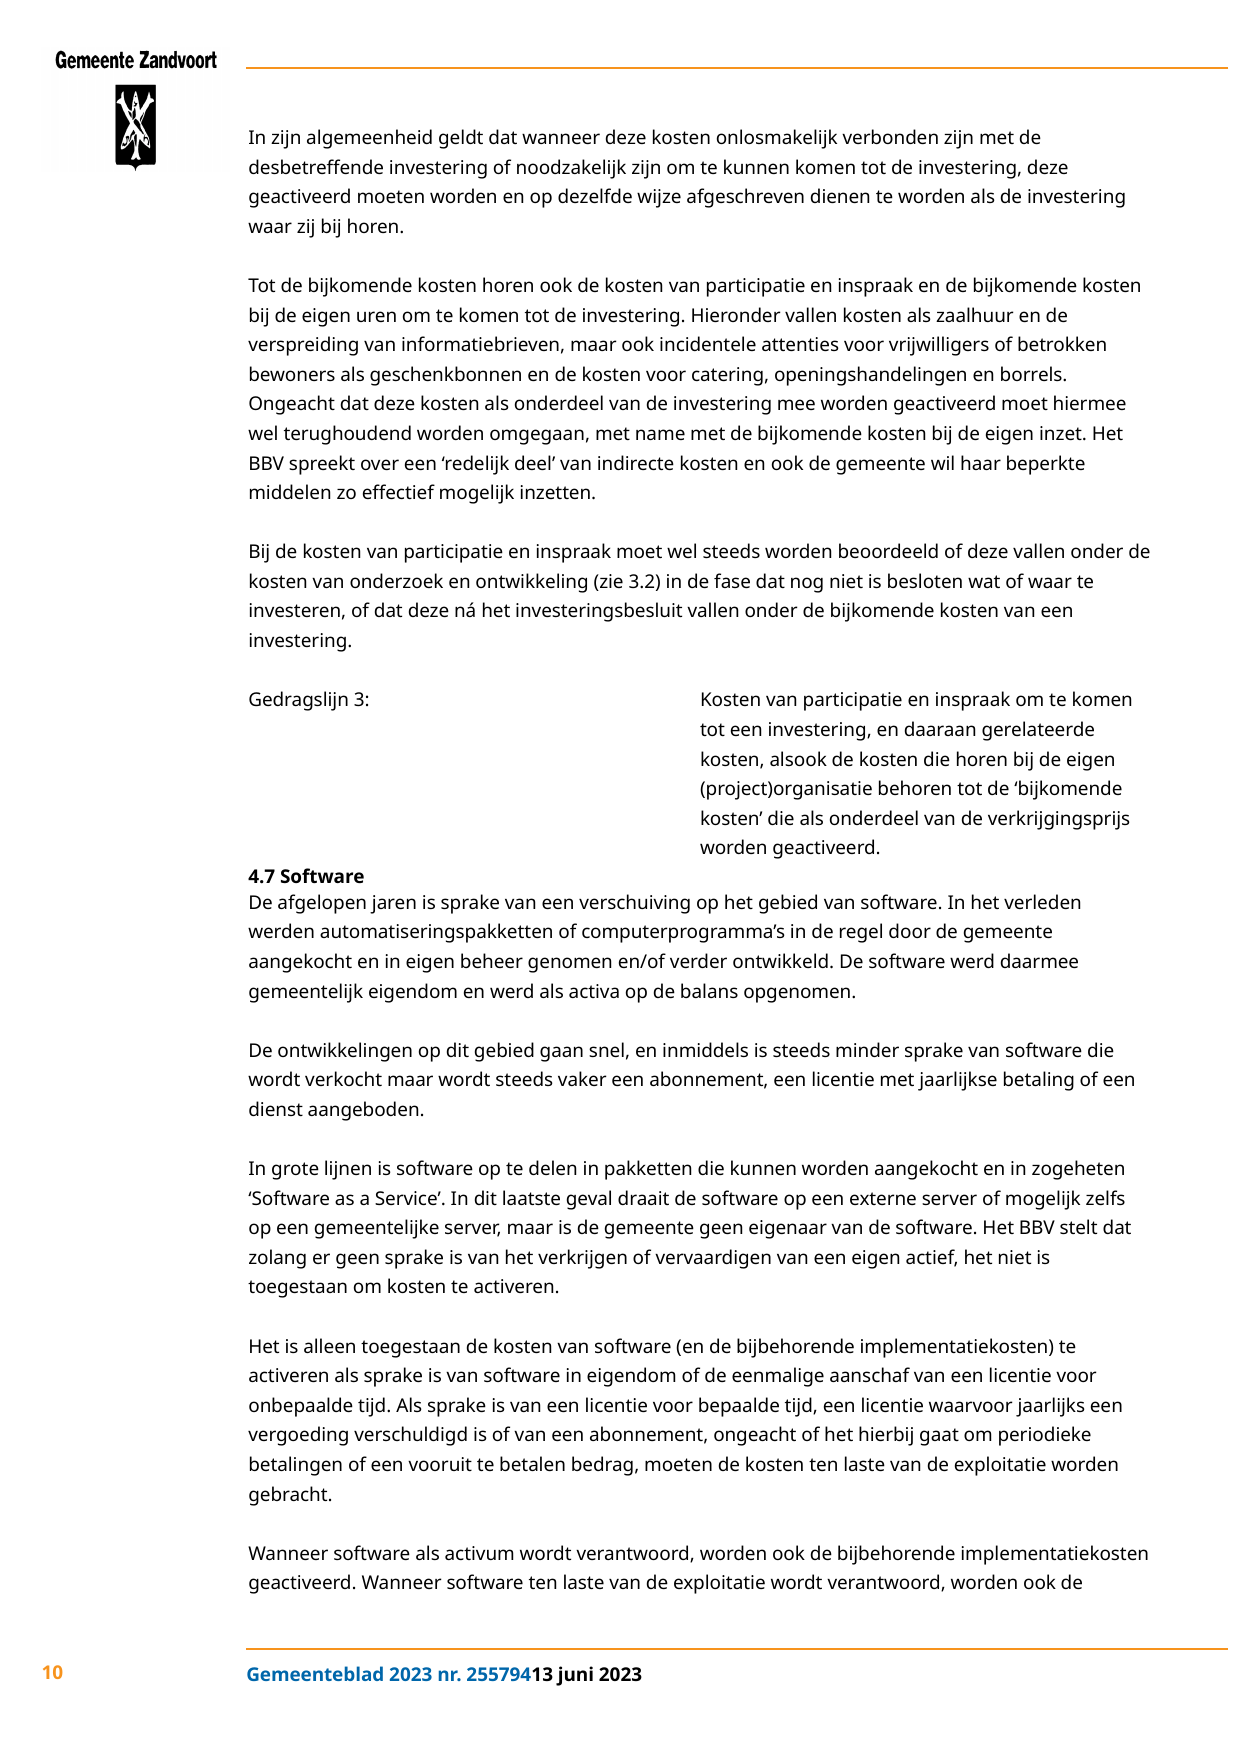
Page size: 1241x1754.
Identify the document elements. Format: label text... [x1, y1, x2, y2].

text Bij de kosten van participatie en inspraak moet wel steeds worden beoordeeld of deze vallen onder de kosten van onderzoek en ontwikkeling (zie 3.2) in de fase dat nog niet is besloten wat of waar te investeren, of dat deze ná het investeringsbesluit vallen onder de bijkomende kosten van een investering. [248, 538, 1152, 653]
picture [41, 47, 231, 172]
table_header Gedragslijn 3: [248, 687, 700, 860]
text Wanneer software als activum wordt verantwoord, worden ook de bijbehorende implementatiekosten geactiveerd. Wanneer software ten laste van de exploitatie wordt verantwoord, worden ook de [248, 1540, 1152, 1595]
text Het is alleen toegestaan de kosten van software (en de bijbehorende implementatiekosten) te activeren als sprake is van software in eigendom of de eenmalige aanschaf van een licentie voor onbepaalde tijd. Als sprake is van een licentie voor bepaalde tijd, een licentie waarvoor jaarlijks een vergoeding verschuldigd is of van een abonnement, ongeacht of het hierbij gaat om periodieke betalingen of een vooruit te betalen bedrag, moeten de kosten ten laste van de exploitatie worden gebracht. [248, 1333, 1152, 1507]
table_header Kosten van participatie en inspraak om te komen tot een investering, en daaraan gerelateerde kosten, alsook de kosten die horen bij de eigen (project)organisatie behoren tot de ‘bijkomende kosten’ die als onderdeel van de verkrijgingsprijs worden geactiveerd. [700, 687, 1152, 860]
text De ontwikkelingen op dit gebied gaan snel, en inmiddels is steeds minder sprake van software die wordt verkocht maar wordt steeds vaker een abonnement, een licentie met jaarlijkse betaling of een dienst aangeboden. [248, 1037, 1152, 1122]
text In zijn algemeenheid geldt dat wanneer deze kosten onlosmakelijk verbonden zijn met de desbetreffende investering of noodzakelijk zijn om te kunnen komen tot de investering, deze geactiveerd moeten worden en op dezelfde wijze afgeschreven dienen te worden als de investering waar zij bij horen. [248, 124, 1152, 239]
text De afgelopen jaren is sprake van een verschuiving op het gebied van software. In het verleden werden automatiseringspakketten of computerprogramma’s in de regel door de gemeente aangekocht en in eigen beheer genomen en/of verder ontwikkeld. De software werd daarmee gemeentelijk eigendom en werd als activa op de balans opgenomen. [248, 889, 1152, 1004]
text Tot de bijkomende kosten horen ook de kosten van participatie en inspraak en de bijkomende kosten bij de eigen uren om te komen tot de investering. Hieronder vallen kosten als zaalhuur en de verspreiding van informatiebrieven, maar ook incidentele attenties voor vrijwilligers of betrokken bewoners als geschenkbonnen en de kosten voor catering, openingshandelingen en borrels. Ongeacht dat deze kosten als onderdeel van de investering mee worden geactiveerd moet hiermee wel terughoudend worden omgegaan, met name met de bijkomende kosten bij de eigen inzet. Het BBV spreekt over een ‘redelijk deel’ van indirecte kosten en ook de gemeente wil haar beperkte middelen zo effectief mogelijk inzetten. [248, 272, 1152, 505]
text 4.7 Software [248, 863, 1152, 889]
text In grote lijnen is software op te delen in pakketten die kunnen worden aangekocht en in zogeheten ‘Software as a Service’. In dit laatste geval draait de software op een externe server of mogelijk zelfs op een gemeentelijke server, maar is de gemeente geen eigenaar van de software. Het BBV stelt dat zolang er geen sprake is van het verkrijgen of vervaardigen van een eigen actief, het niet is toegestaan om kosten te activeren. [248, 1155, 1152, 1299]
